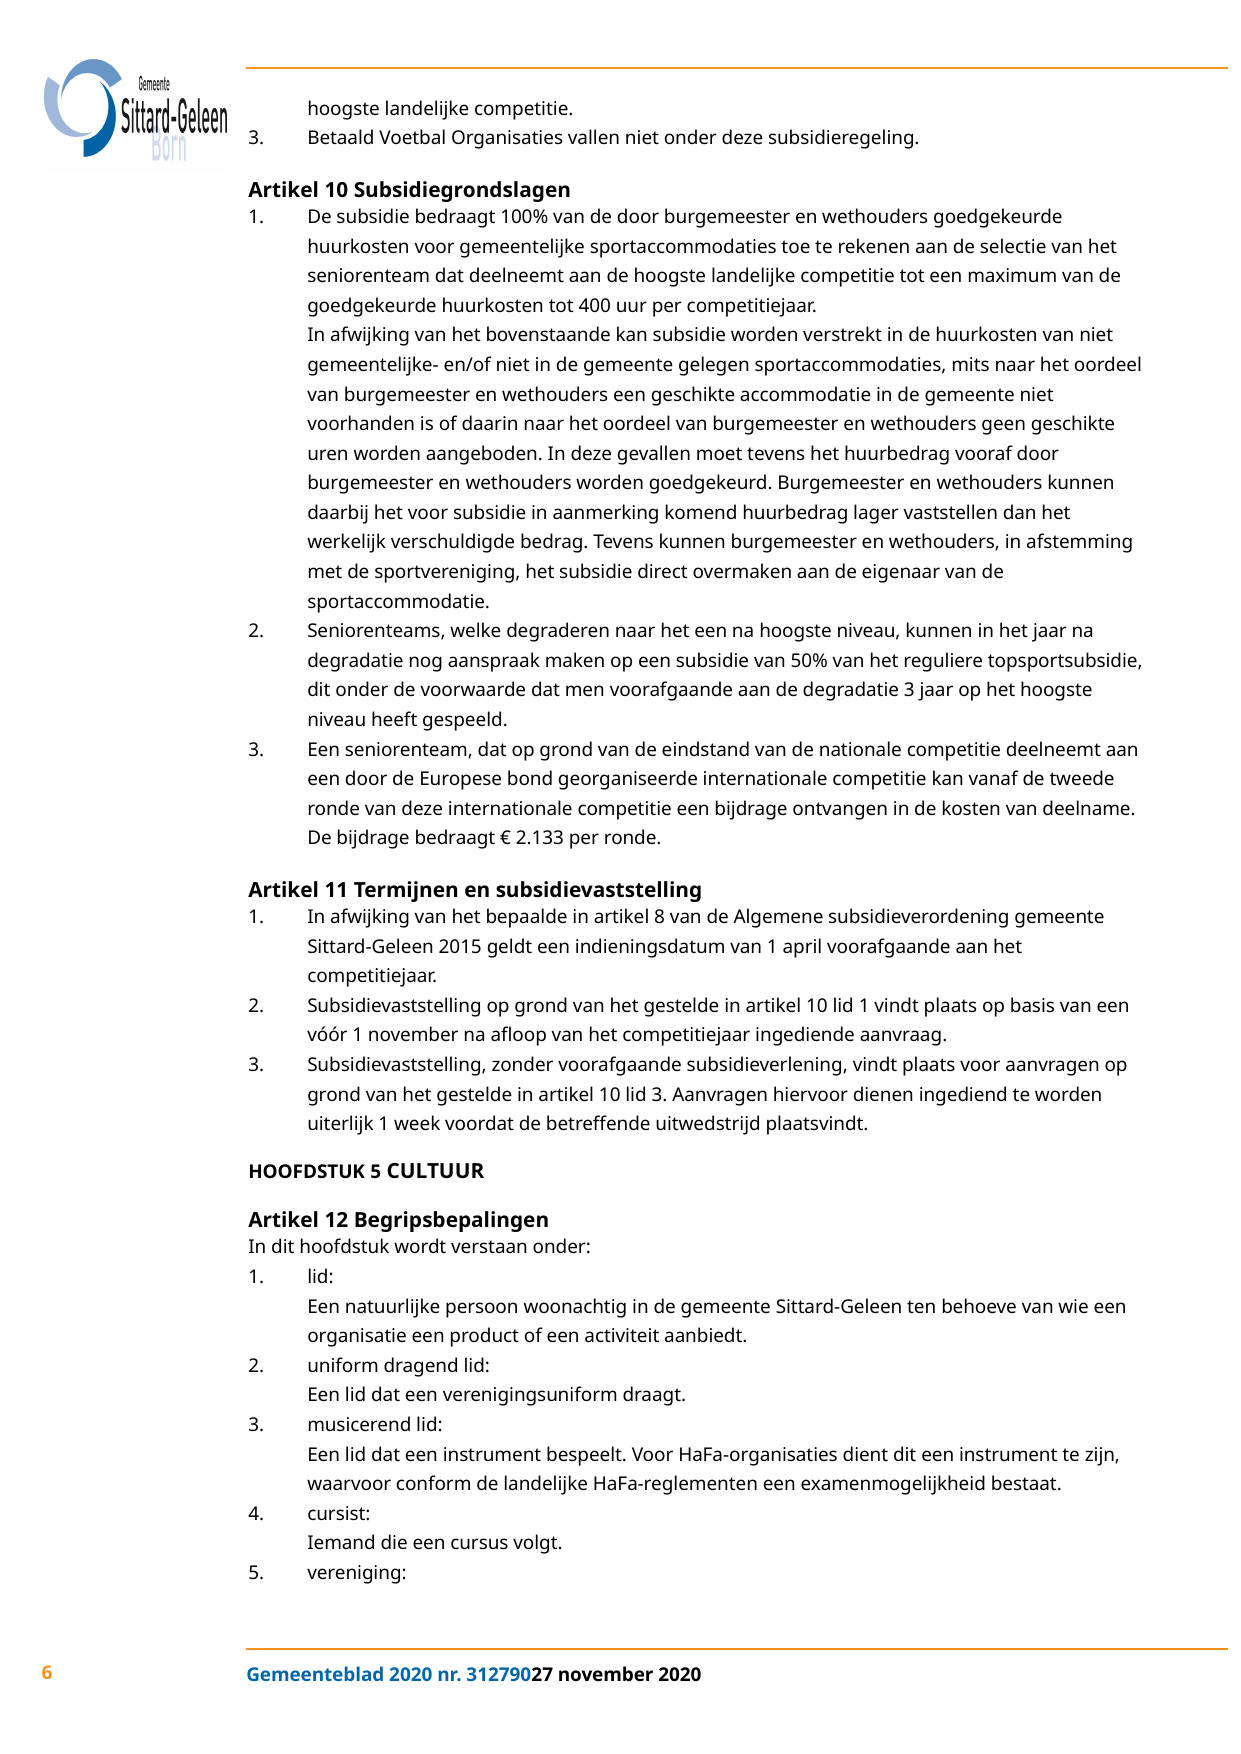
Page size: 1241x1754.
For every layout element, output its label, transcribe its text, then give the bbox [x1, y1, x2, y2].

list Betaald Voetbal Organisaties vallen niet onder deze subsidieregeling. [248, 124, 1152, 150]
list Subsidievaststelling op grond van het gestelde in artikel 10 lid 1 vindt plaats op basis van een vóór 1 november na afloop van het competitiejaar ingediende aanvraag. [248, 992, 1152, 1047]
list Iemand die een cursus volgt. [248, 1529, 1152, 1555]
list uniform dragend lid: [248, 1352, 1152, 1378]
list vereniging: [248, 1559, 1152, 1585]
list Subsidievaststelling, zonder voorafgaande subsidieverlening, vindt plaats voor aanvragen op grond van het gestelde in artikel 10 lid 3. Aanvragen hiervoor dienen ingediend te worden uiterlijk 1 week voordat de betreffende uitwedstrijd plaatsvindt. [248, 1051, 1152, 1136]
picture [41, 47, 231, 172]
list lid: [248, 1263, 1152, 1289]
list Een lid dat een instrument bespeelt. Voor HaFa-organisaties dient dit een instrument te zijn, waarvoor conform de landelijke HaFa-reglementen een examenmogelijkheid bestaat. [248, 1441, 1152, 1496]
text HOOFDSTUK 5 CULTUUR [248, 1156, 1152, 1184]
list cursist: [248, 1500, 1152, 1526]
list hoogste landelijke competitie. [248, 95, 1152, 121]
text Artikel 11 Termijnen en subsidievaststelling [248, 875, 1152, 903]
list In afwijking van het bepaalde in artikel 8 van de Algemene subsidieverordening gemeente Sittard-Geleen 2015 geldt een indieningsdatum van 1 april voorafgaande aan het competitiejaar. [248, 903, 1152, 988]
text Artikel 10 Subsidiegrondslagen [248, 175, 1152, 203]
list In afwijking van het bovenstaande kan subsidie worden verstrekt in de huurkosten van niet gemeentelijke- en/of niet in de gemeente gelegen sportaccommodaties, mits naar het oordeel van burgemeester en wethouders een geschikte accommodatie in de gemeente niet voorhanden is of daarin naar het oordeel van burgemeester en wethouders geen geschikte uren worden aangeboden. In deze gevallen moet tevens het huurbedrag vooraf door burgemeester en wethouders worden goedgekeurd. Burgemeester en wethouders kunnen daarbij het voor subsidie in aanmerking komend huurbedrag lager vaststellen dan het werkelijk verschuldigde bedrag. Tevens kunnen burgemeester en wethouders, in afstemming met de sportvereniging, het subsidie direct overmaken aan de eigenaar van de sportaccommodatie. [248, 322, 1152, 613]
list De subsidie bedraagt 100% van de door burgemeester en wethouders goedgekeurde huurkosten voor gemeentelijke sportaccommodaties toe te rekenen aan de selectie van het seniorenteam dat deelneemt aan de hoogste landelijke competitie tot een maximum van de goedgekeurde huurkosten tot 400 uur per competitiejaar. [248, 203, 1152, 318]
list Seniorenteams, welke degraderen naar het een na hoogste niveau, kunnen in het jaar na degradatie nog aanspraak maken op een subsidie van 50% van het reguliere topsportsubsidie, dit onder de voorwaarde dat men voorafgaande aan de degradatie 3 jaar op het hoogste niveau heeft gespeeld. [248, 617, 1152, 732]
list Een seniorenteam, dat op grond van de eindstand van de nationale competitie deelneemt aan een door de Europese bond georganiseerde internationale competitie kan vanaf de tweede ronde van deze internationale competitie een bijdrage ontvangen in de kosten van deelname. De bijdrage bedraagt € 2.133 per ronde. [248, 736, 1152, 850]
text In dit hoofdstuk wordt verstaan onder: [248, 1234, 1152, 1259]
text Artikel 12 Begripsbepalingen [248, 1205, 1152, 1234]
list Een natuurlijke persoon woonachtig in de gemeente Sittard-Geleen ten behoeve van wie een organisatie een product of een activiteit aanbiedt. [248, 1293, 1152, 1348]
list musicerend lid: [248, 1411, 1152, 1437]
list Een lid dat een verenigingsuniform draagt. [248, 1382, 1152, 1407]
